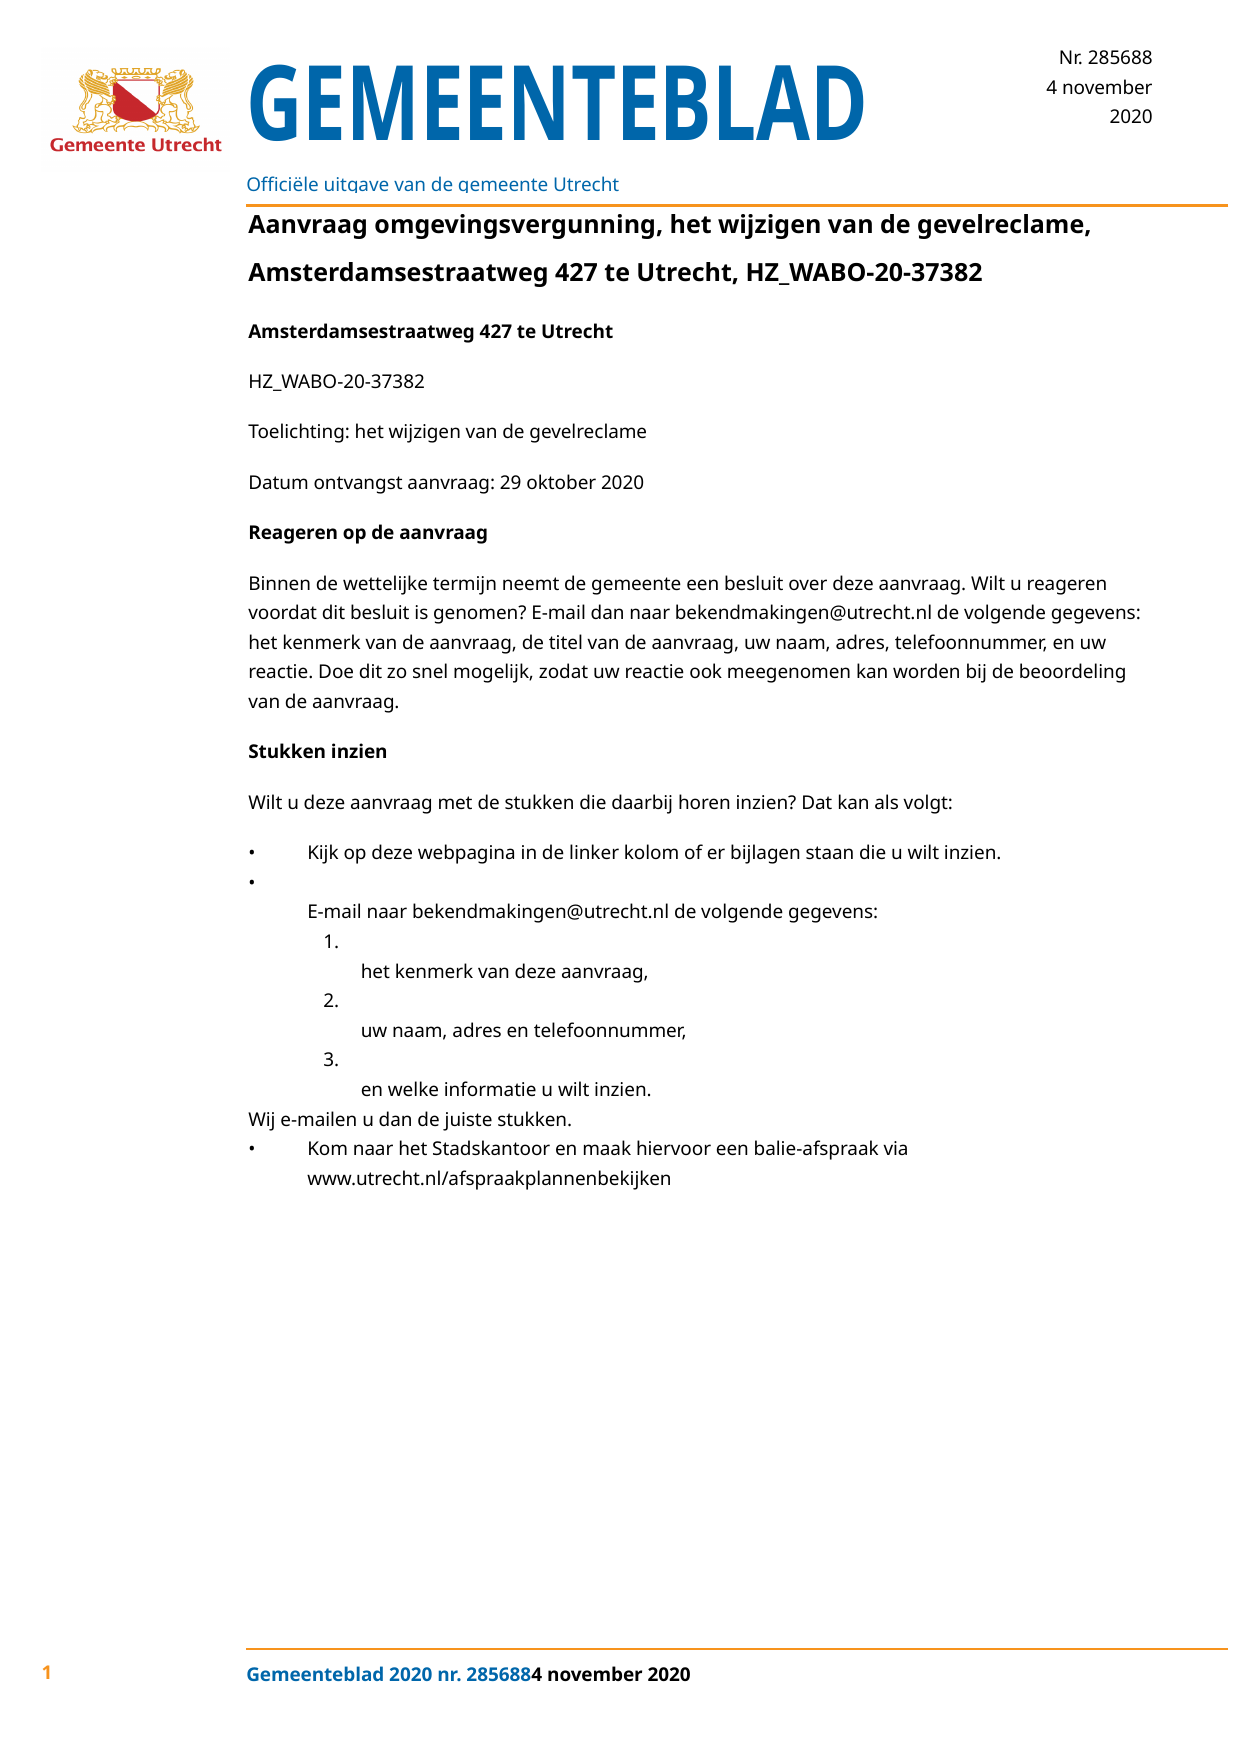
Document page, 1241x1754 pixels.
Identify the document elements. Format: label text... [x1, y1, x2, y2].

list E-mail naar bekendmakingen@utrecht.nl de volgende gegevens: [248, 899, 1152, 924]
text Reageren op de aanvraag [248, 519, 1152, 545]
text Wij e-mailen u dan de juiste stukken. [248, 1106, 1152, 1132]
list het kenmerk van deze aanvraag, [323, 958, 1152, 984]
text HZ_WABO-20-37382 [248, 368, 1152, 394]
text Toelichting: het wijzigen van de gevelreclame [248, 419, 1152, 444]
picture [41, 47, 231, 172]
list Kom naar het Stadskantoor en maak hiervoor een balie-afspraak via www.utrecht.nl/afspraakplannenbekijken [248, 1135, 1152, 1191]
list Kijk op deze webpagina in de linker kolom of er bijlagen staan die u wilt inzien. [248, 839, 1152, 865]
list uw naam, adres en telefoonnummer, [323, 1017, 1152, 1043]
text Binnen de wettelijke termijn neemt de gemeente een besluit over deze aanvraag. Wilt u reageren voordat dit besluit is genomen? E-mail dan naar bekendmakingen@utrecht.nl de volgende gegevens: het kenmerk van de aanvraag, de titel van de aanvraag, uw naam, adres, telefoonnummer, en uw reactie. Doe dit zo snel mogelijk, zodat uw reactie ook meegenomen kan worden bij de beoordeling van de aanvraag. [248, 570, 1152, 714]
text Wilt u deze aanvraag met de stukken die daarbij horen inzien? Dat kan als volgt: [248, 789, 1152, 815]
text Amsterdamsestraatweg 427 te Utrecht [248, 318, 1152, 344]
text Aanvraag omgevingsvergunning, het wijzigen van de gevelreclame, Amsterdamsestraatweg 427 te Utrecht, HZ_WABO-20-37382 [248, 207, 1152, 288]
text Datum ontvangst aanvraag: 29 oktober 2020 [248, 469, 1152, 495]
list en welke informatie u wilt inzien. [323, 1076, 1152, 1102]
text Stukken inzien [248, 739, 1152, 764]
